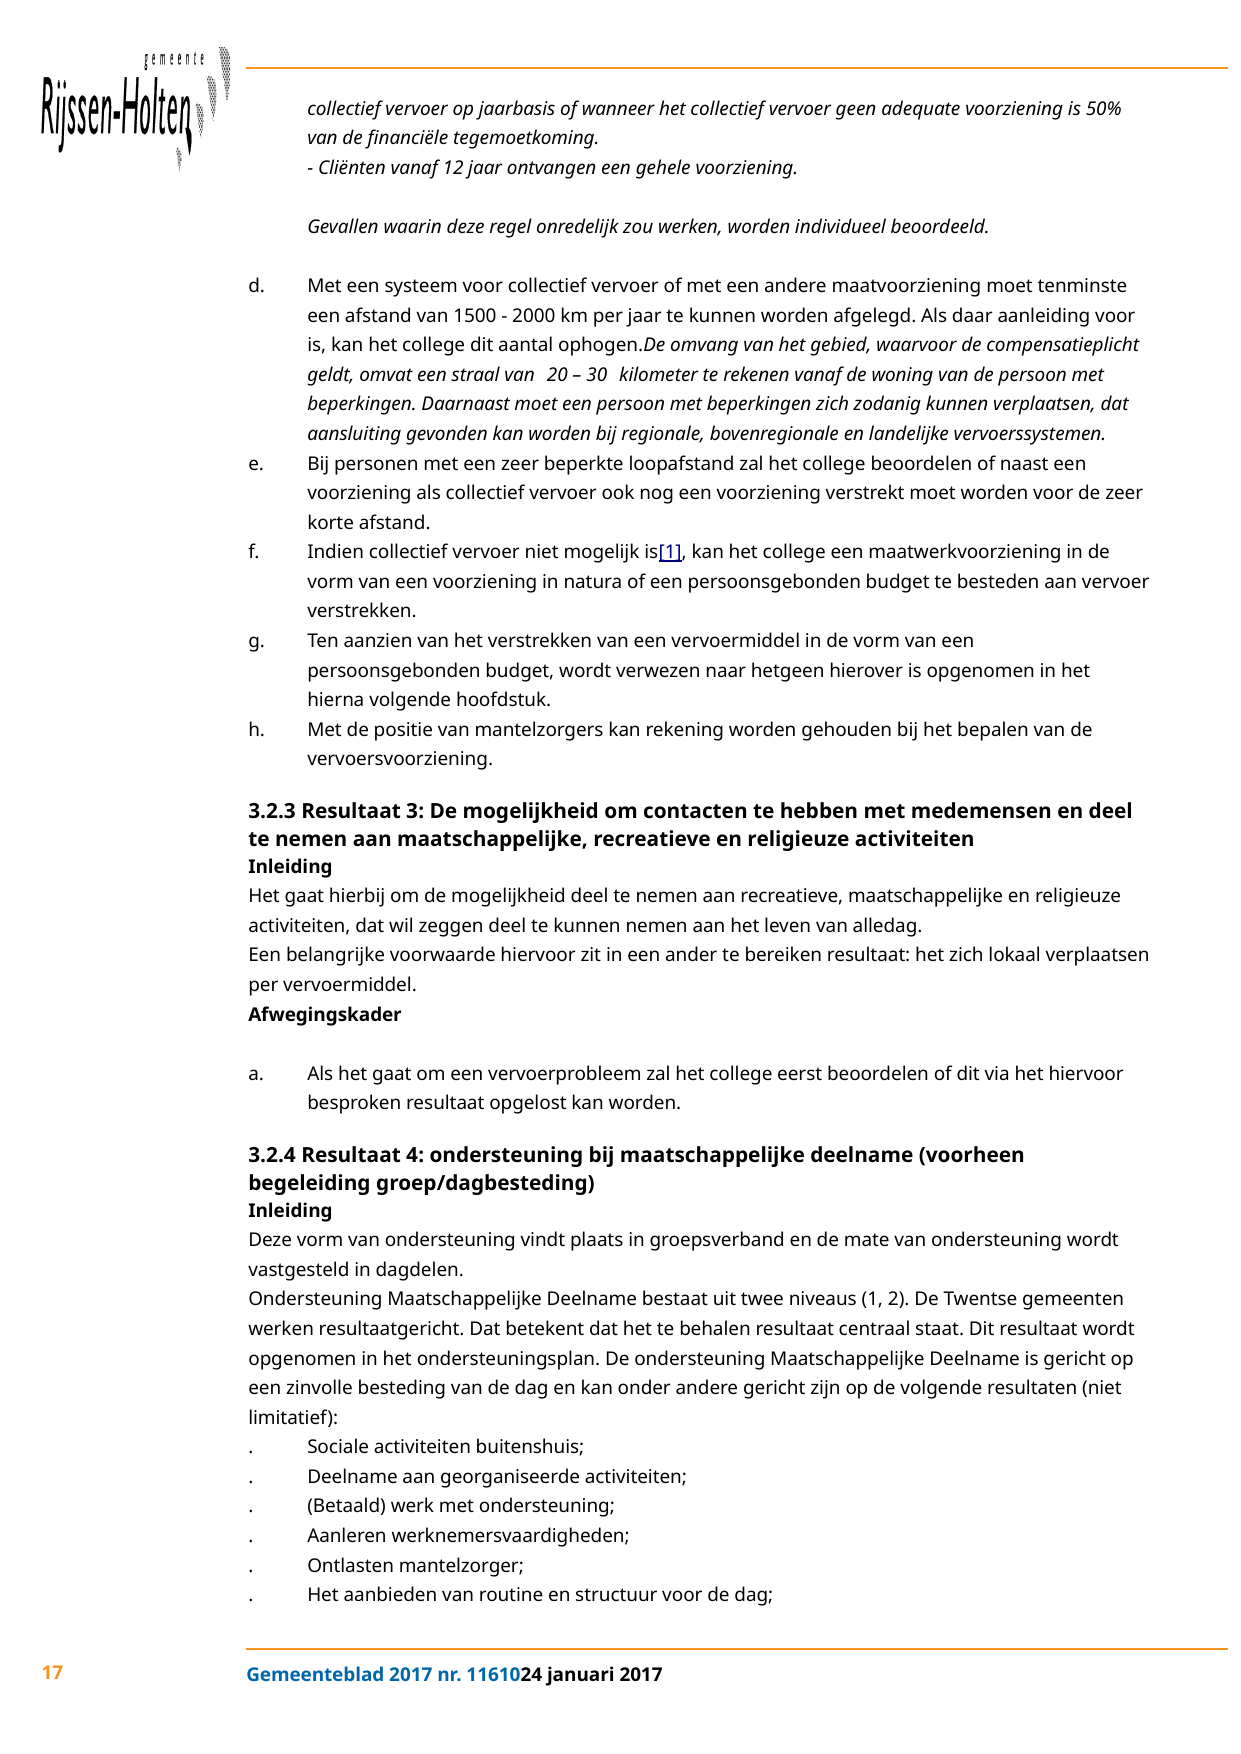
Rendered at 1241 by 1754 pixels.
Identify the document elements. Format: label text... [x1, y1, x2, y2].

list Ten aanzien van het verstrekken van een vervoermiddel in de vorm van een persoonsgebonden budget, wordt verwezen naar hetgeen hierover is opgenomen in het hierna volgende hoofdstuk. [248, 627, 1152, 712]
list (Betaald) werk met ondersteuning; [248, 1493, 1152, 1518]
text Ondersteuning Maatschappelijke Deelname bestaat uit twee niveaus (1, 2). De Twentse gemeenten werken resultaatgericht. Dat betekent dat het te behalen resultaat centraal staat. Dit resultaat wordt opgenomen in het ondersteuningsplan. De ondersteuning Maatschappelijke Deelname is gericht op een zinvolle besteding van de dag en kan onder andere gericht zijn op de volgende resultaten (niet limitatief): [248, 1286, 1152, 1430]
list Ontlasten mantelzorger; [248, 1552, 1152, 1578]
list Als het gaat om een vervoerprobleem zal het college eerst beoordelen of dit via het hiervoor besproken resultaat opgelost kan worden. [248, 1060, 1152, 1115]
text Inleiding [248, 853, 1152, 879]
text Een belangrijke voorwaarde hiervoor zit in een ander te bereiken resultaat: het zich lokaal verplaatsen per vervoermiddel. [248, 942, 1152, 997]
text Afwegingskader [248, 1001, 1152, 1027]
list Bij personen met een zeer beperkte loopafstand zal het college beoordelen of naast een voorziening als collectief vervoer ook nog een voorziening verstrekt moet worden voor de zeer korte afstand. [248, 450, 1152, 535]
list - Cliënten vanaf 12 jaar ontvangen een gehele voorziening. [248, 154, 1152, 180]
text Inleiding [248, 1197, 1152, 1223]
text 3.2.3 Resultaat 3: De mogelijkheid om contacten te hebben met medemensen en deel te nemen aan maatschappelijke, recreatieve en religieuze activiteiten [248, 796, 1152, 853]
list collectief vervoer op jaarbasis of wanneer het collectief vervoer geen adequate voorziening is 50% [248, 95, 1152, 121]
list Met de positie van mantelzorgers kan rekening worden gehouden bij het bepalen van de vervoersvoorziening. [248, 716, 1152, 771]
list van de financiële tegemoetkoming. [248, 124, 1152, 150]
text 3.2.4 Resultaat 4: ondersteuning bij maatschappelijke deelname (voorheen begeleiding groep/dagbesteding) [248, 1140, 1152, 1197]
list Aanleren werknemersvaardigheden; [248, 1522, 1152, 1548]
list Sociale activiteiten buitenshuis; [248, 1433, 1152, 1459]
list Deelname aan georganiseerde activiteiten; [248, 1463, 1152, 1489]
list Met een systeem voor collectief vervoer of met een andere maatvoorziening moet tenminste een afstand van 1500 - 2000 km per jaar te kunnen worden afgelegd. Als daar aanleiding voor is, kan het college dit aantal ophogen.De omvang van het gebied, waarvoor de compensatieplicht geldt, omvat een straal van 20 – 30 kilometer te rekenen vanaf de woning van de persoon met beperkingen. Daarnaast moet een persoon met beperkingen zich zodanig kunnen verplaatsen, dat aansluiting gevonden kan worden bij regionale, bovenregionale en landelijke vervoerssystemen. [248, 272, 1152, 446]
picture [41, 47, 231, 172]
text Deze vorm van ondersteuning vindt plaats in groepsverband en de mate van ondersteuning wordt vastgesteld in dagdelen. [248, 1226, 1152, 1282]
text Het gaat hierbij om de mogelijkheid deel te nemen aan recreatieve, maatschappelijke en religieuze activiteiten, dat wil zeggen deel te kunnen nemen aan het leven van alledag. [248, 882, 1152, 938]
list Indien collectief vervoer niet mogelijk is[1], kan het college een maatwerkvoorziening in de vorm van een voorziening in natura of een persoonsgebonden budget te besteden aan vervoer verstrekken. [248, 538, 1152, 623]
list Het aanbieden van routine en structuur voor de dag; [248, 1581, 1152, 1607]
list Gevallen waarin deze regel onredelijk zou werken, worden individueel beoordeeld. [248, 213, 1152, 239]
